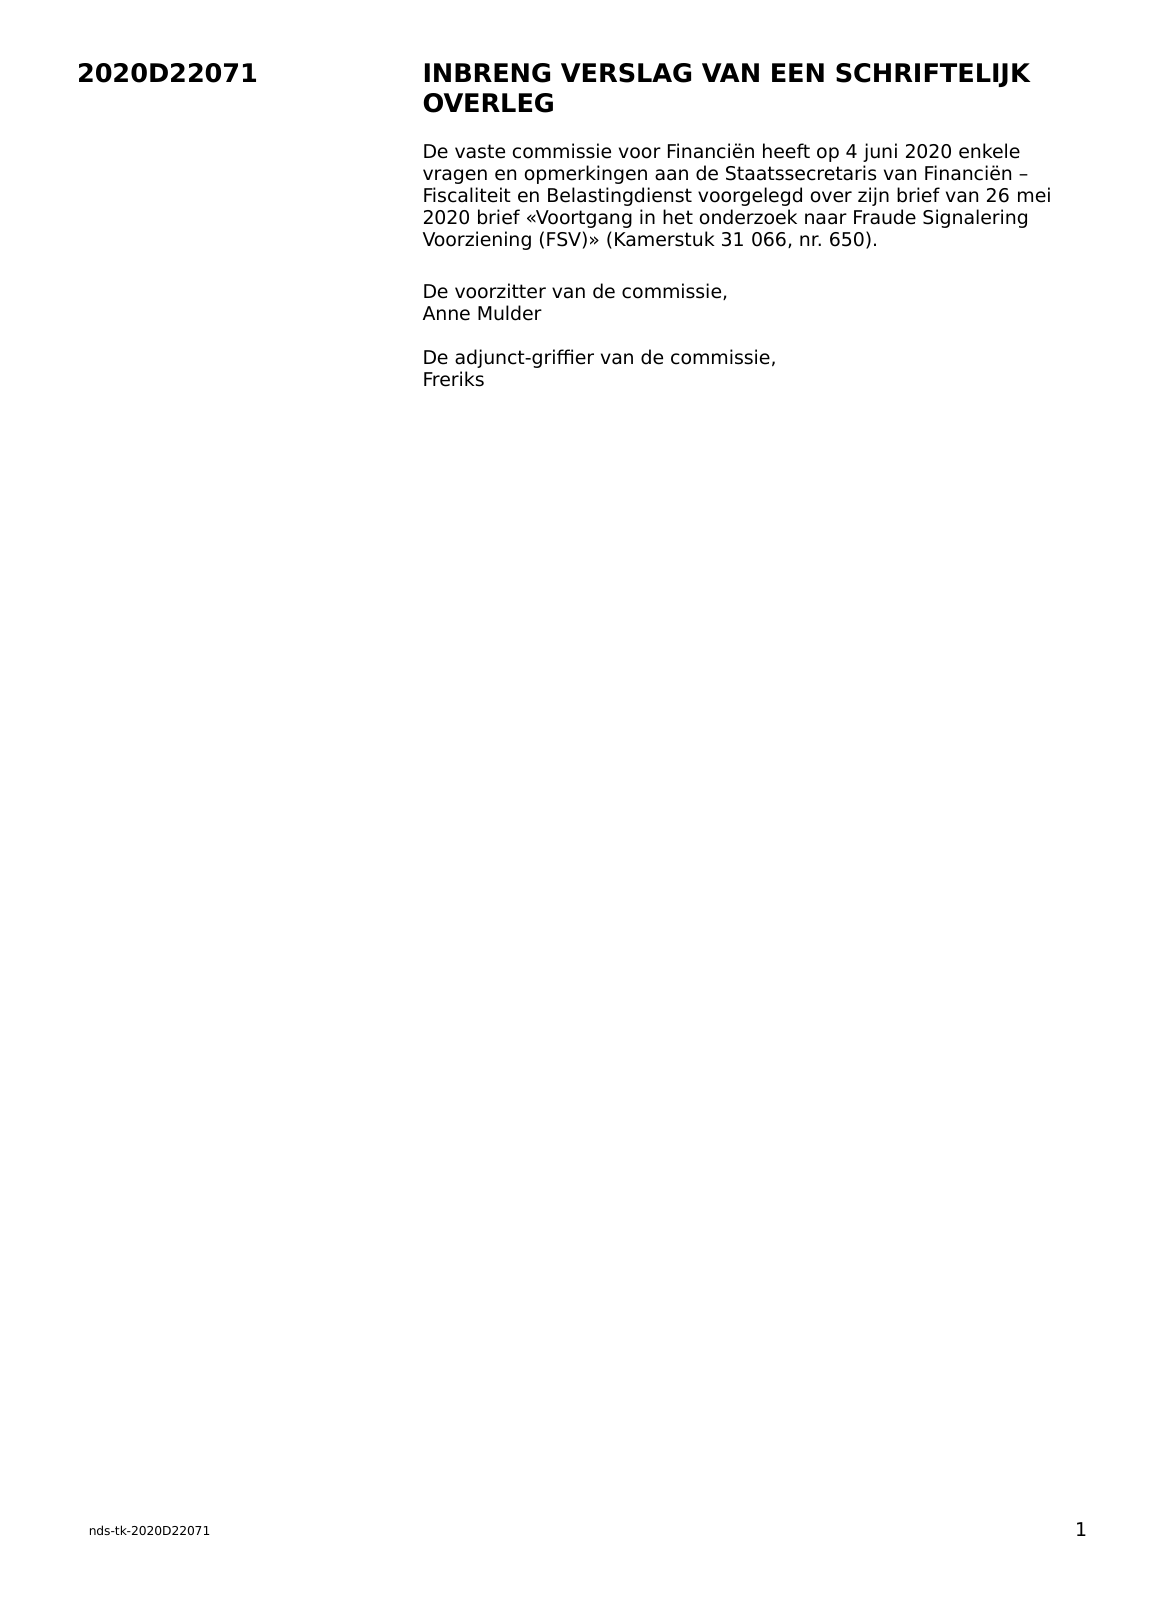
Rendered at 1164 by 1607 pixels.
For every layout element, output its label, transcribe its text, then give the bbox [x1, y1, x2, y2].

text nds-tk-2020D22071 [88, 1524, 323, 1538]
text De voorzitter van de commissie, Anne Mulder [422, 281, 1087, 324]
text 2020D22071 INBRENG VERSLAG VAN EEN SCHRIFTELIJK OVERLEG [77, 59, 1087, 118]
text De vaste commissie voor Financiën heeft op 4 juni 2020 enkele vragen en opmerkingen aan de Staatssecretaris van Financiën – Fiscaliteit en Belastingdienst voorgelegd over zijn brief van 26 mei 2020 brief «Voortgang in het onderzoek naar Fraude Signalering Voorziening (FSV)» (Kamerstuk 31 066, nr. 650). [422, 141, 1087, 251]
text De adjunct-griffier van de commissie, Freriks [422, 347, 1087, 391]
